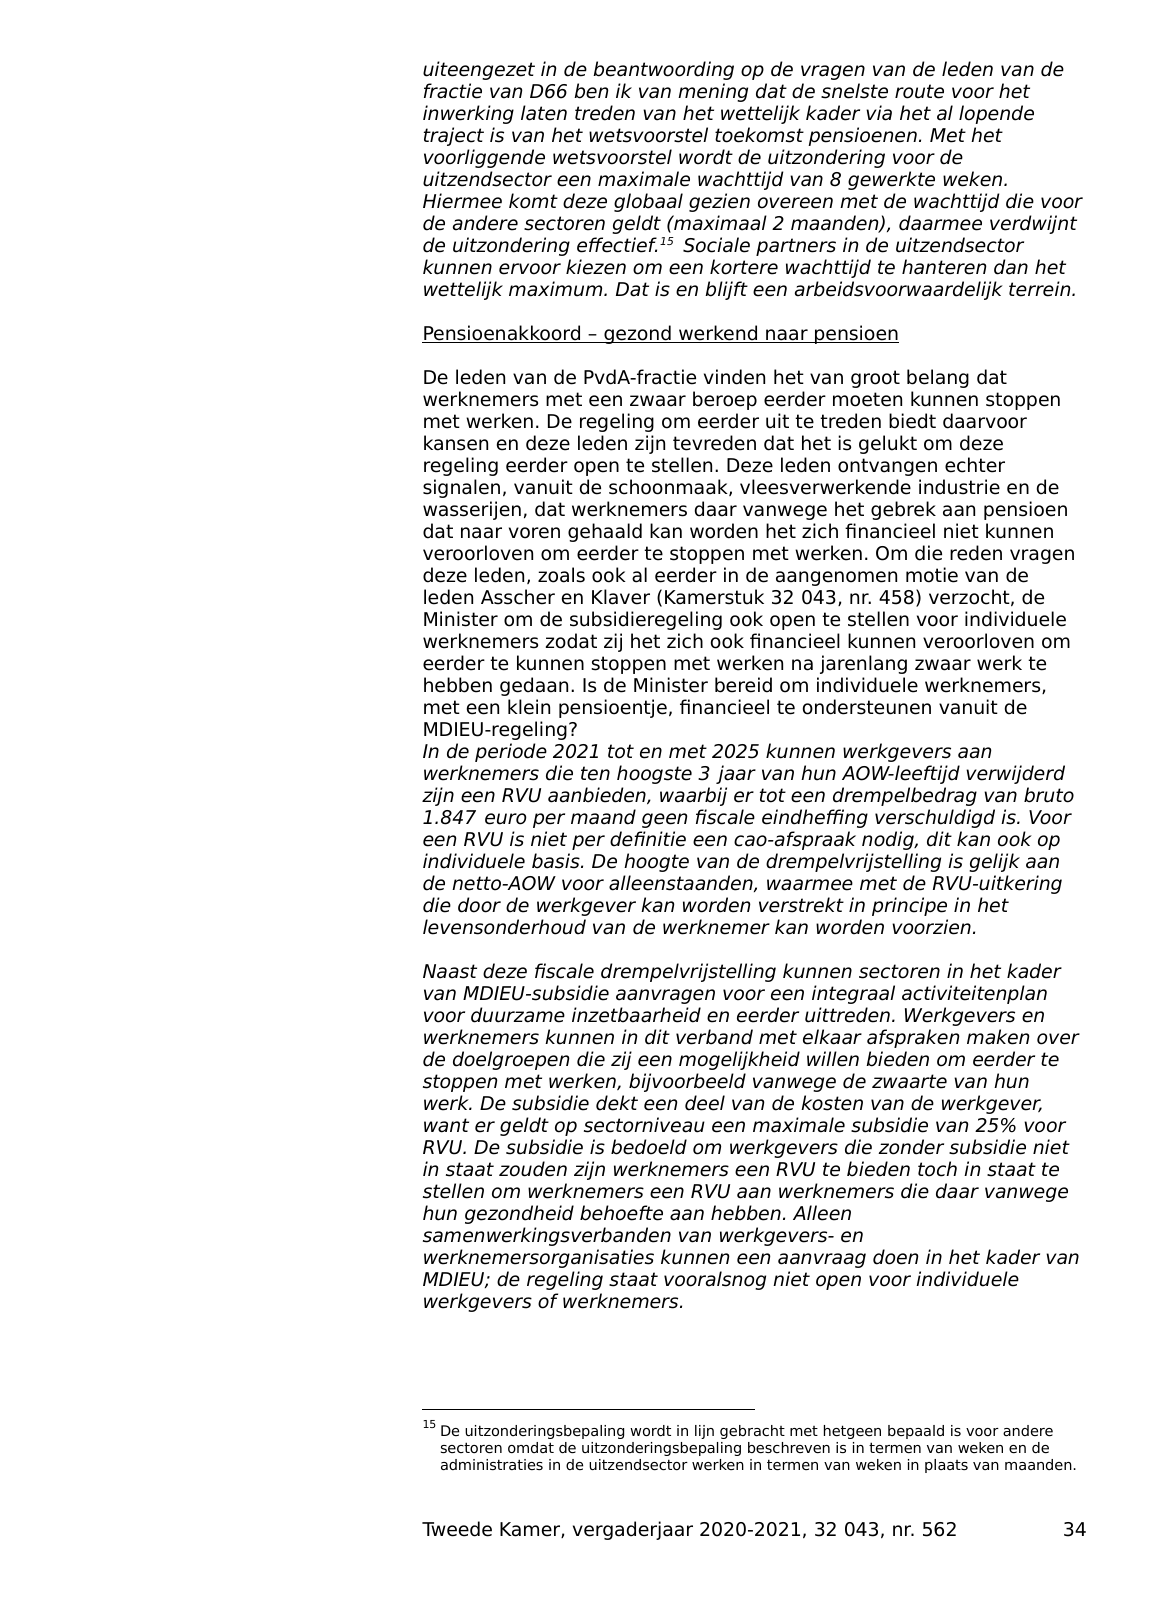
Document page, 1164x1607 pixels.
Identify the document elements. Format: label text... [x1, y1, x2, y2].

text uiteengezet in de beantwoording op de vragen van de leden van de fractie van D66 ben ik van mening dat de snelste route voor het inwerking laten treden van het wettelijk kader via het al lopende traject is van het wetsvoorstel toekomst pensioenen. Met het voorliggende wetsvoorstel wordt de uitzondering voor de uitzendsector een maximale wachttijd van 8 gewerkte weken. Hiermee komt deze globaal gezien overeen met de wachttijd die voor de andere sectoren geldt (maximaal 2 maanden), daarmee verdwijnt de uitzondering effectief. Sociale partners in de uitzendsector kunnen ervoor kiezen om een kortere wachttijd te hanteren dan het wettelijk maximum. Dat is en blijft een arbeidsvoorwaardelijk terrein. [422, 59, 1087, 301]
text In de periode 2021 tot en met 2025 kunnen werkgevers aan werknemers die ten hoogste 3 jaar van hun AOW-leeftijd verwijderd zijn een RVU aanbieden, waarbij er tot een drempelbedrag van bruto 1.847 euro per maand geen fiscale eindheffing verschuldigd is. Voor een RVU is niet per definitie een cao-afspraak nodig, dit kan ook op individuele basis. De hoogte van de drempelvrijstelling is gelijk aan de netto-AOW voor alleenstaanden, waarmee met de RVU-uitkering die door de werkgever kan worden verstrekt in principe in het levensonderhoud van de werknemer kan worden voorzien. [422, 741, 1087, 939]
subtitle Pensioenakkoord – gezond werkend naar pensioen [422, 323, 1087, 345]
text De uitzonderingsbepaling wordt in lijn gebracht met hetgeen bepaald is voor andere sectoren omdat de uitzonderingsbepaling beschreven is in termen van weken en de administraties in de uitzendsector werken in termen van weken in plaats van maanden. [422, 1418, 1087, 1474]
text Naast deze fiscale drempelvrijstelling kunnen sectoren in het kader van MDIEU-subsidie aanvragen voor een integraal activiteitenplan voor duurzame inzetbaarheid en eerder uittreden. Werkgevers en werknemers kunnen in dit verband met elkaar afspraken maken over de doelgroepen die zij een mogelijkheid willen bieden om eerder te stoppen met werken, bijvoorbeeld vanwege de zwaarte van hun werk. De subsidie dekt een deel van de kosten van de werkgever, want er geldt op sectorniveau een maximale subsidie van 25% voor RVU. De subsidie is bedoeld om werkgevers die zonder subsidie niet in staat zouden zijn werknemers een RVU te bieden toch in staat te stellen om werknemers een RVU aan werknemers die daar vanwege hun gezondheid behoefte aan hebben. Alleen samenwerkingsverbanden van werkgevers- en werknemersorganisaties kunnen een aanvraag doen in het kader van MDIEU; de regeling staat vooralsnog niet open voor individuele werkgevers of werknemers. [422, 961, 1087, 1312]
text De leden van de PvdA-fractie vinden het van groot belang dat werknemers met een zwaar beroep eerder moeten kunnen stoppen met werken. De regeling om eerder uit te treden biedt daarvoor kansen en deze leden zijn tevreden dat het is gelukt om deze regeling eerder open te stellen. Deze leden ontvangen echter signalen, vanuit de schoonmaak, vleesverwerkende industrie en de wasserijen, dat werknemers daar vanwege het gebrek aan pensioen dat naar voren gehaald kan worden het zich financieel niet kunnen veroorloven om eerder te stoppen met werken. Om die reden vragen deze leden, zoals ook al eerder in de aangenomen motie van de leden Asscher en Klaver (Kamerstuk 32 043, nr. 458) verzocht, de Minister om de subsidieregeling ook open te stellen voor individuele werknemers zodat zij het zich ook financieel kunnen veroorloven om eerder te kunnen stoppen met werken na jarenlang zwaar werk te hebben gedaan. Is de Minister bereid om individuele werknemers, met een klein pensioentje, financieel te ondersteunen vanuit de MDIEU-regeling? [422, 367, 1087, 741]
